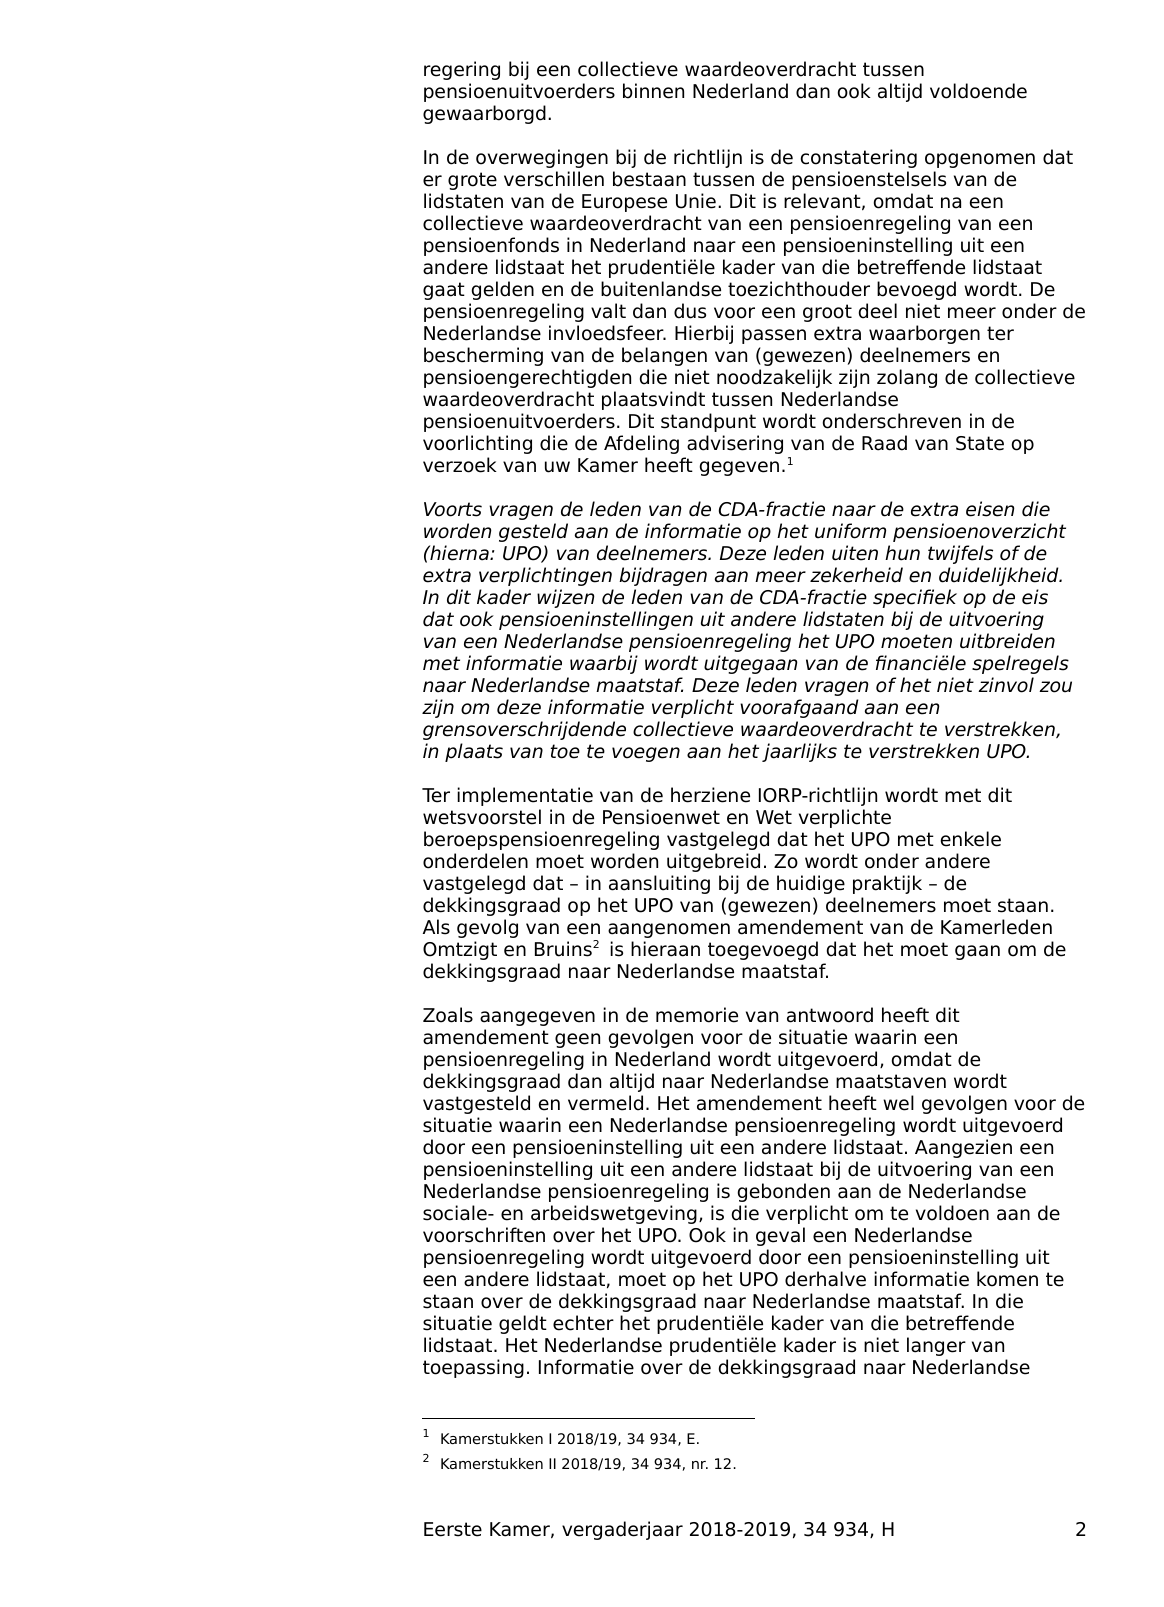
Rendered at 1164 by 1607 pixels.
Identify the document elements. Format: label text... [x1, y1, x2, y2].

text Kamerstukken II 2018/19, 34 934, nr. 12. [422, 1452, 1087, 1474]
text regering bij een collectieve waardeoverdracht tussen pensioenuitvoerders binnen Nederland dan ook altijd voldoende gewaarborgd. [422, 59, 1087, 125]
text Voorts vragen de leden van de CDA-fractie naar de extra eisen die worden gesteld aan de informatie op het uniform pensioenoverzicht (hierna: UPO) van deelnemers. Deze leden uiten hun twijfels of de extra verplichtingen bijdragen aan meer zekerheid en duidelijkheid. In dit kader wijzen de leden van de CDA-fractie specifiek op de eis dat ook pensioeninstellingen uit andere lidstaten bij de uitvoering van een Nederlandse pensioenregeling het UPO moeten uitbreiden met informatie waarbij wordt uitgegaan van de financiële spelregels naar Nederlandse maatstaf. Deze leden vragen of het niet zinvol zou zijn om deze informatie verplicht voorafgaand aan een grensoverschrijdende collectieve waardeoverdracht te verstrekken, in plaats van toe te voegen aan het jaarlijks te verstrekken UPO. [422, 499, 1087, 763]
text In de overwegingen bij de richtlijn is de constatering opgenomen dat er grote verschillen bestaan tussen de pensioenstelsels van de lidstaten van de Europese Unie. Dit is relevant, omdat na een collectieve waardeoverdracht van een pensioenregeling van een pensioenfonds in Nederland naar een pensioeninstelling uit een andere lidstaat het prudentiële kader van die betreffende lidstaat gaat gelden en de buitenlandse toezichthouder bevoegd wordt. De pensioenregeling valt dan dus voor een groot deel niet meer onder de Nederlandse invloedsfeer. Hierbij passen extra waarborgen ter bescherming van de belangen van (gewezen) deelnemers en pensioengerechtigden die niet noodzakelijk zijn zolang de collectieve waardeoverdracht plaatsvindt tussen Nederlandse pensioenuitvoerders. Dit standpunt wordt onderschreven in de voorlichting die de Afdeling advisering van de Raad van State op verzoek van uw Kamer heeft gegeven. [422, 147, 1087, 477]
text Zoals aangegeven in de memorie van antwoord heeft dit amendement geen gevolgen voor de situatie waarin een pensioenregeling in Nederland wordt uitgevoerd, omdat de dekkingsgraad dan altijd naar Nederlandse maatstaven wordt vastgesteld en vermeld. Het amendement heeft wel gevolgen voor de situatie waarin een Nederlandse pensioenregeling wordt uitgevoerd door een pensioeninstelling uit een andere lidstaat. Aangezien een pensioeninstelling uit een andere lidstaat bij de uitvoering van een Nederlandse pensioenregeling is gebonden aan de Nederlandse sociale- en arbeidswetgeving, is die verplicht om te voldoen aan de voorschriften over het UPO. Ook in geval een Nederlandse pensioenregeling wordt uitgevoerd door een pensioeninstelling uit een andere lidstaat, moet op het UPO derhalve informatie komen te staan over de dekkingsgraad naar Nederlandse maatstaf. In die situatie geldt echter het prudentiële kader van die betreffende lidstaat. Het Nederlandse prudentiële kader is niet langer van toepassing. Informatie over de dekkingsgraad naar Nederlandse [422, 1005, 1087, 1379]
text Ter implementatie van de herziene IORP-richtlijn wordt met dit wetsvoorstel in de Pensioenwet en Wet verplichte beroepspensioenregeling vastgelegd dat het UPO met enkele onderdelen moet worden uitgebreid. Zo wordt onder andere vastgelegd dat – in aansluiting bij de huidige praktijk – de dekkingsgraad op het UPO van (gewezen) deelnemers moet staan. Als gevolg van een aangenomen amendement van de Kamerleden Omtzigt en Bruins is hieraan toegevoegd dat het moet gaan om de dekkingsgraad naar Nederlandse maatstaf. [422, 785, 1087, 983]
text Kamerstukken I 2018/19, 34 934, E. [422, 1427, 1087, 1449]
